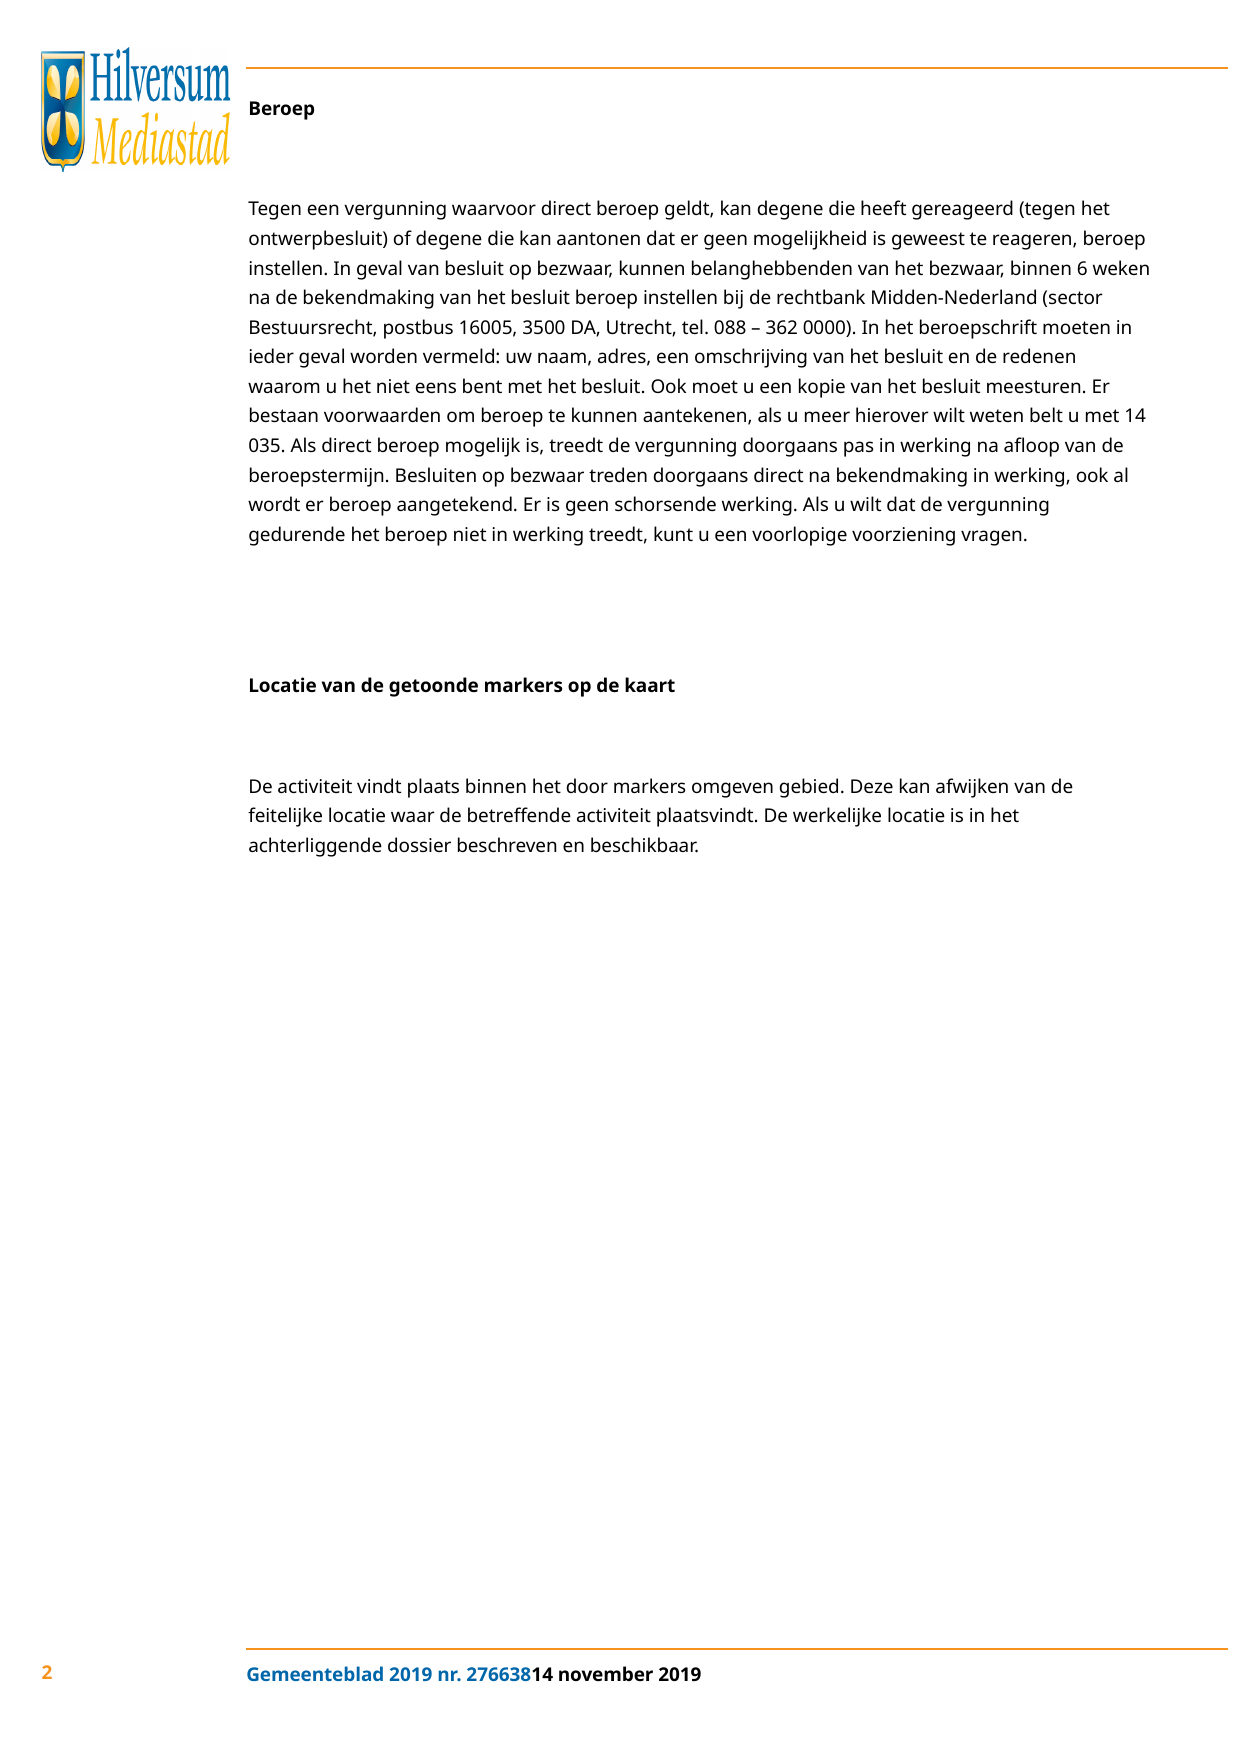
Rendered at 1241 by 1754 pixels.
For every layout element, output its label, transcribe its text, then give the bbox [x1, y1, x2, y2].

picture [41, 47, 231, 172]
text De activiteit vindt plaats binnen het door markers omgeven gebied. Deze kan afwijken van de feitelijke locatie waar de betreffende activiteit plaatsvindt. De werkelijke locatie is in het achterliggende dossier beschreven en beschikbaar. [248, 773, 1152, 858]
text Locatie van de getoonde markers op de kaart [248, 672, 1152, 698]
text Beroep [248, 95, 1152, 121]
text Tegen een vergunning waarvoor direct beroep geldt, kan degene die heeft gereageerd (tegen het ontwerpbesluit) of degene die kan aantonen dat er geen mogelijkheid is geweest te reageren, beroep instellen. In geval van besluit op bezwaar, kunnen belanghebbenden van het bezwaar, binnen 6 weken na de bekendmaking van het besluit beroep instellen bij de rechtbank Midden-Nederland (sector Bestuursrecht, postbus 16005, 3500 DA, Utrecht, tel. 088 – 362 0000). In het beroepschrift moeten in ieder geval worden vermeld: uw naam, adres, een omschrijving van het besluit en de redenen waarom u het niet eens bent met het besluit. Ook moet u een kopie van het besluit meesturen. Er bestaan voorwaarden om beroep te kunnen aantekenen, als u meer hierover wilt weten belt u met 14 035. Als direct beroep mogelijk is, treedt de vergunning doorgaans pas in werking na afloop van de beroepstermijn. Besluiten op bezwaar treden doorgaans direct na bekendmaking in werking, ook al wordt er beroep aangetekend. Er is geen schorsende werking. Als u wilt dat de vergunning gedurende het beroep niet in werking treedt, kunt u een voorlopige voorziening vragen. [248, 196, 1152, 547]
